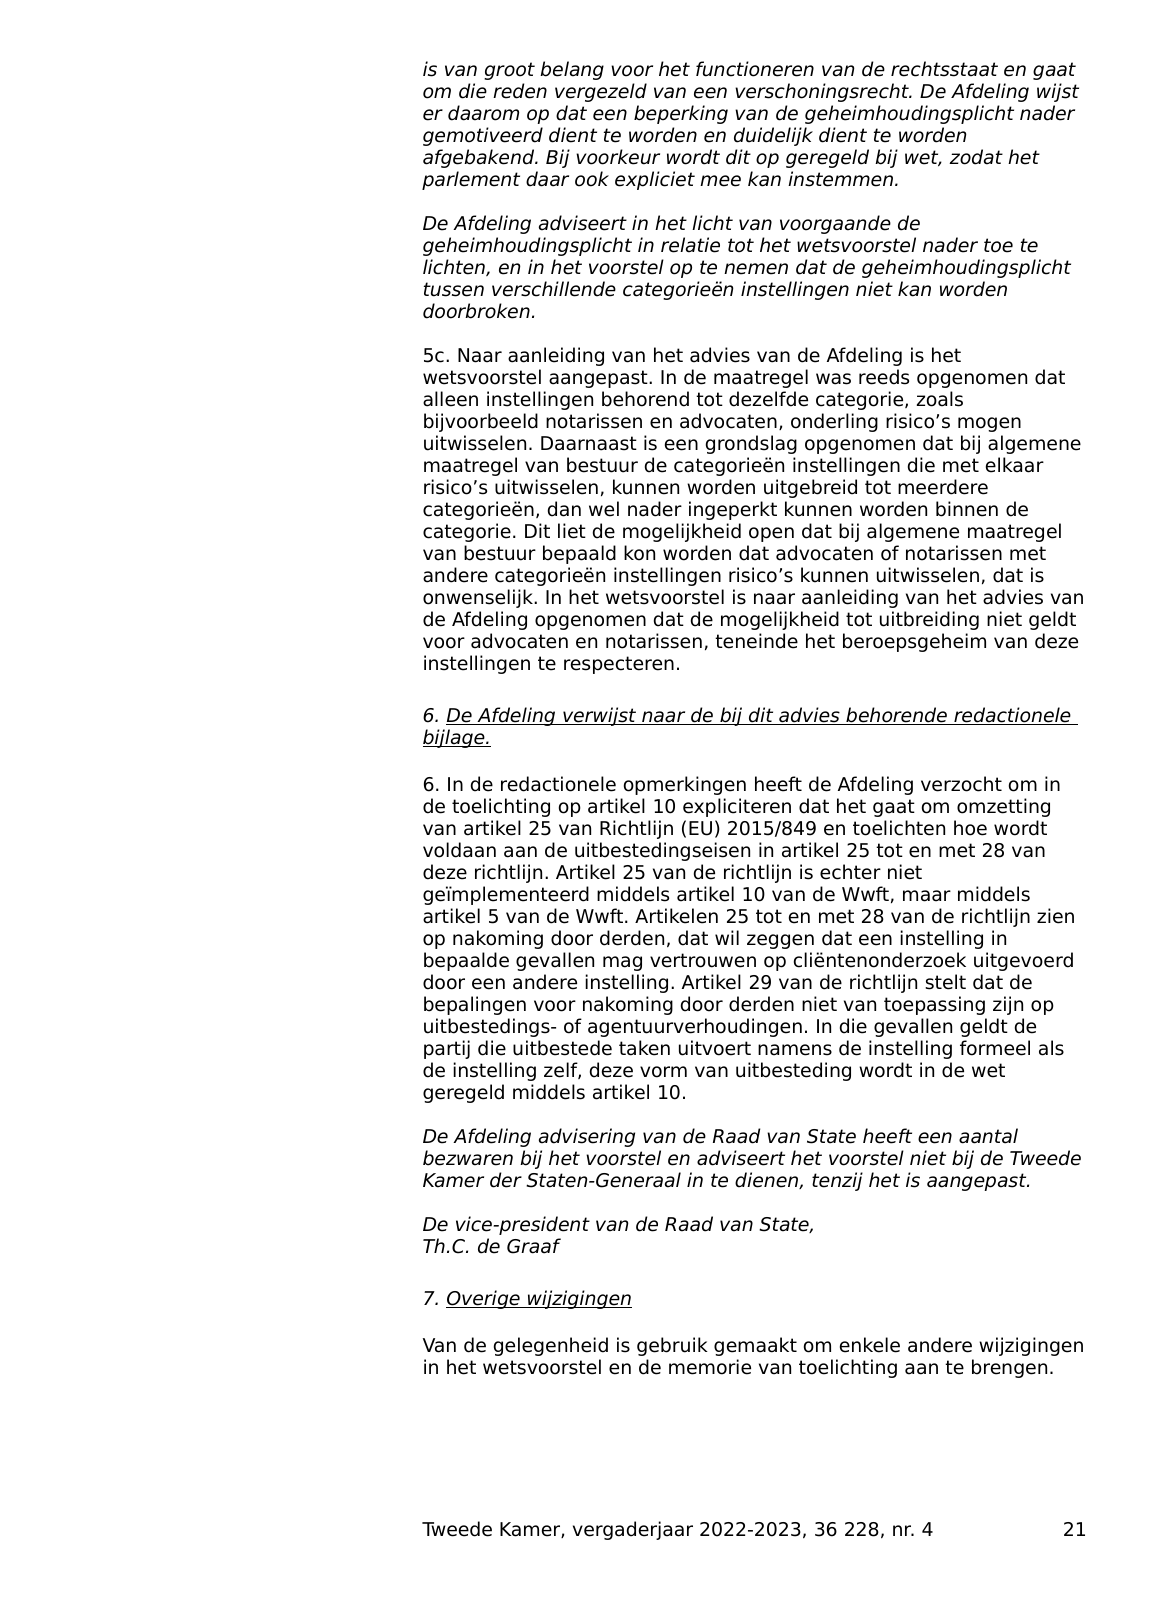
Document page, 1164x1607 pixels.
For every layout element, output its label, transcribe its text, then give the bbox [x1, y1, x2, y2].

subtitle 7. Overige wijzigingen [422, 1288, 1087, 1310]
text 5c. Naar aanleiding van het advies van de Afdeling is het wetsvoorstel aangepast. In de maatregel was reeds opgenomen dat alleen instellingen behorend tot dezelfde categorie, zoals bijvoorbeeld notarissen en advocaten, onderling risico’s mogen uitwisselen. Daarnaast is een grondslag opgenomen dat bij algemene maatregel van bestuur de categorieën instellingen die met elkaar risico’s uitwisselen, kunnen worden uitgebreid tot meerdere categorieën, dan wel nader ingeperkt kunnen worden binnen de categorie. Dit liet de mogelijkheid open dat bij algemene maatregel van bestuur bepaald kon worden dat advocaten of notarissen met andere categorieën instellingen risico’s kunnen uitwisselen, dat is onwenselijk. In het wetsvoorstel is naar aanleiding van het advies van de Afdeling opgenomen dat de mogelijkheid tot uitbreiding niet geldt voor advocaten en notarissen, teneinde het beroepsgeheim van deze instellingen te respecteren. [422, 345, 1087, 675]
text De Afdeling adviseert in het licht van voorgaande de geheimhoudingsplicht in relatie tot het wetsvoorstel nader toe te lichten, en in het voorstel op te nemen dat de geheimhoudingsplicht tussen verschillende categorieën instellingen niet kan worden doorbroken. [422, 213, 1087, 323]
text De vice-president van de Raad van State, [422, 1214, 1087, 1236]
text De Afdeling advisering van de Raad van State heeft een aantal bezwaren bij het voorstel en adviseert het voorstel niet bij de Tweede Kamer der Staten-Generaal in te dienen, tenzij het is aangepast. [422, 1126, 1087, 1192]
text is van groot belang voor het functioneren van de rechtsstaat en gaat om die reden vergezeld van een verschoningsrecht. De Afdeling wijst er daarom op dat een beperking van de geheimhoudingsplicht nader gemotiveerd dient te worden en duidelijk dient te worden afgebakend. Bij voorkeur wordt dit op geregeld bij wet, zodat het parlement daar ook expliciet mee kan instemmen. [422, 59, 1087, 191]
text 6. In de redactionele opmerkingen heeft de Afdeling verzocht om in de toelichting op artikel 10 expliciteren dat het gaat om omzetting van artikel 25 van Richtlijn (EU) 2015/849 en toelichten hoe wordt voldaan aan de uitbestedingseisen in artikel 25 tot en met 28 van deze richtlijn. Artikel 25 van de richtlijn is echter niet geïmplementeerd middels artikel 10 van de Wwft, maar middels artikel 5 van de Wwft. Artikelen 25 tot en met 28 van de richtlijn zien op nakoming door derden, dat wil zeggen dat een instelling in bepaalde gevallen mag vertrouwen op cliëntenonderzoek uitgevoerd door een andere instelling. Artikel 29 van de richtlijn stelt dat de bepalingen voor nakoming door derden niet van toepassing zijn op uitbestedings- of agentuurverhoudingen. In die gevallen geldt de partij die uitbestede taken uitvoert namens de instelling formeel als de instelling zelf, deze vorm van uitbesteding wordt in de wet geregeld middels artikel 10. [422, 774, 1087, 1103]
subtitle 6. De Afdeling verwijst naar de bij dit advies behorende redactionele bijlage. [422, 705, 1087, 749]
text Van de gelegenheid is gebruik gemaakt om enkele andere wijzigingen in het wetsvoorstel en de memorie van toelichting aan te brengen. [422, 1335, 1087, 1379]
text Th.C. de Graaf [422, 1236, 1087, 1258]
